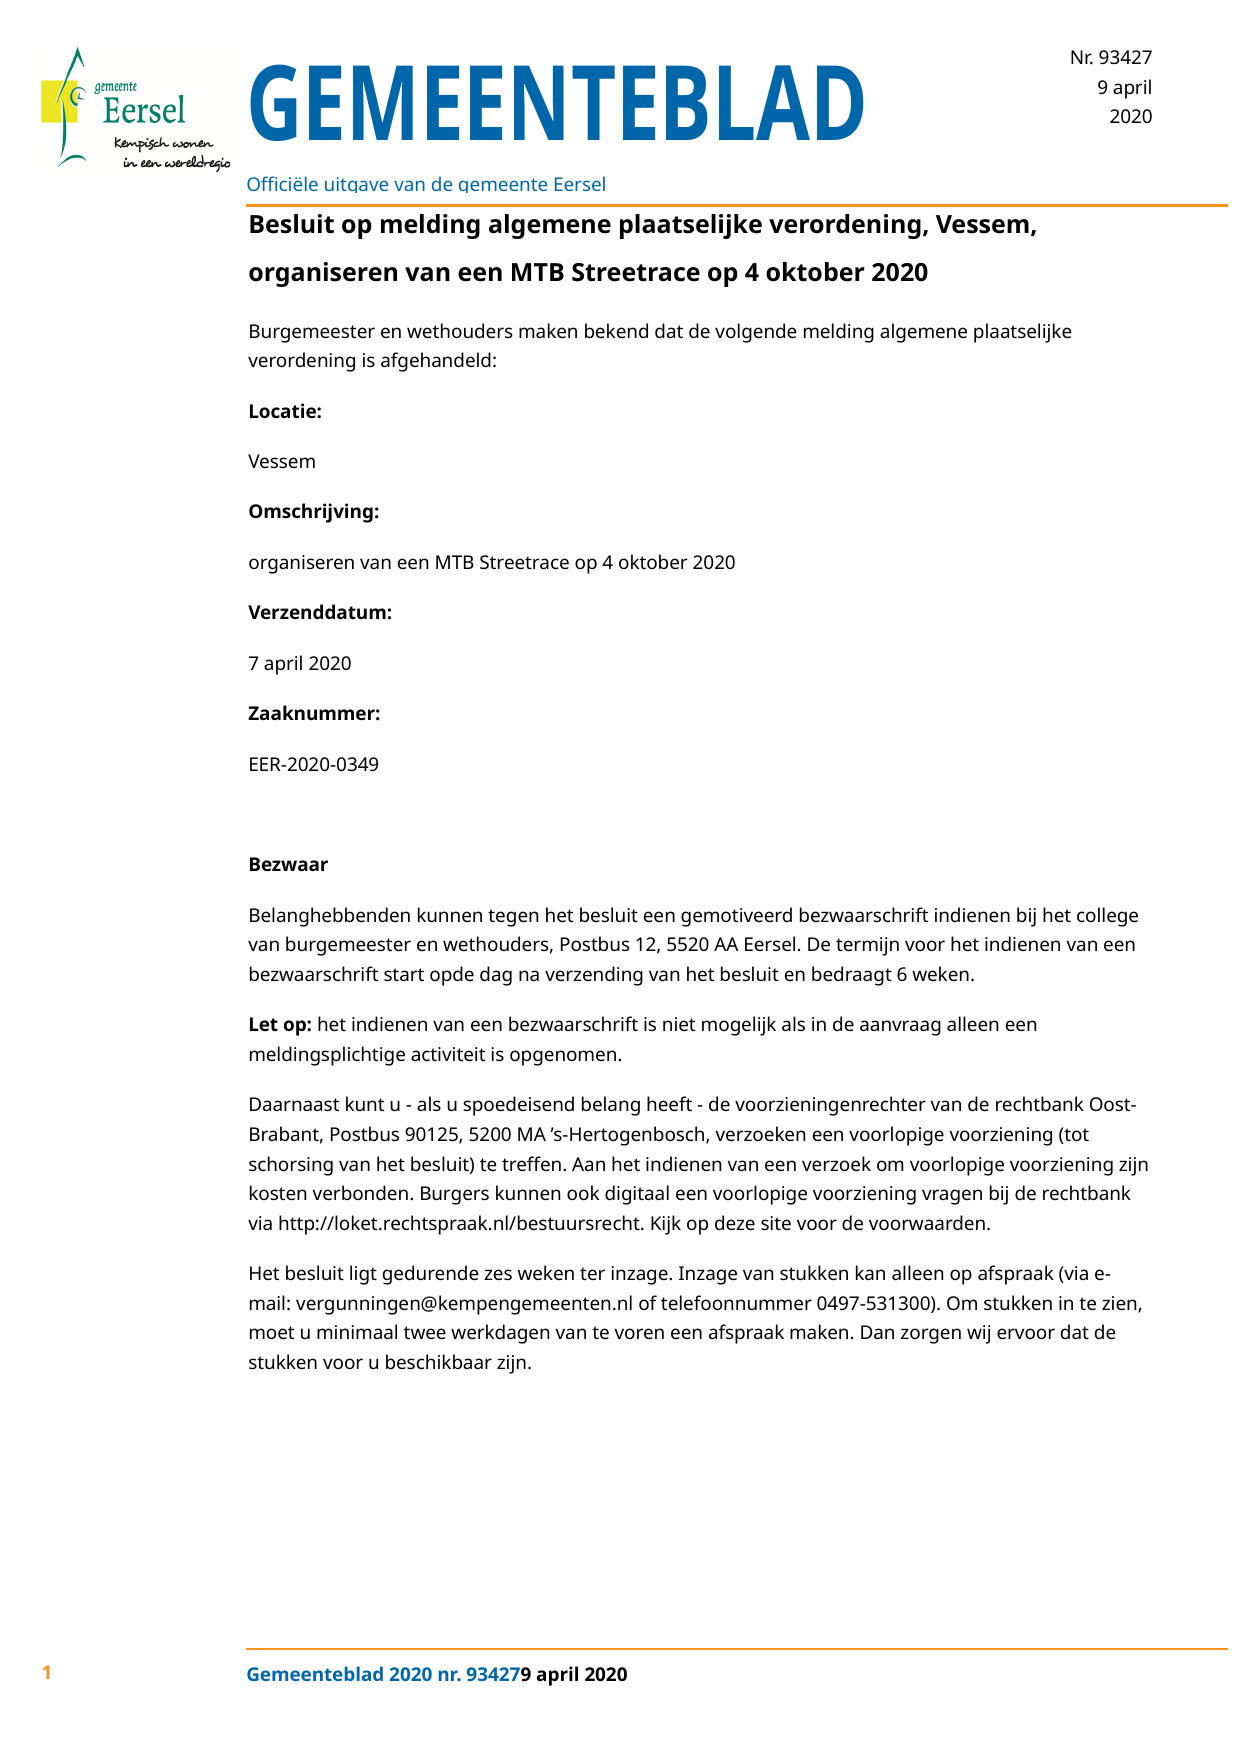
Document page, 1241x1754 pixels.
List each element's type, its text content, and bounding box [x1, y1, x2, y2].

text Besluit op melding algemene plaatselijke verordening, Vessem, organiseren van een MTB Streetrace op 4 oktober 2020 [248, 207, 1152, 288]
text EER-2020-0349 [248, 751, 1152, 777]
text Burgemeester en wethouders maken bekend dat de volgende melding algemene plaatselijke verordening is afgehandeld: [248, 318, 1152, 373]
text Zaaknummer: [248, 700, 1152, 726]
text organiseren van een MTB Streetrace op 4 oktober 2020 [248, 549, 1152, 575]
text Locatie: [248, 398, 1152, 424]
text Let op: het indienen van een bezwaarschrift is niet mogelijk als in de aanvraag alleen een meldingsplichtige activiteit is opgenomen. [248, 1012, 1152, 1067]
text 7 april 2020 [248, 650, 1152, 676]
text Bezwaar [248, 852, 1152, 877]
text Omschrijving: [248, 499, 1152, 524]
text Vessem [248, 448, 1152, 474]
text Verzenddatum: [248, 599, 1152, 625]
text Daarnaast kunt u - als u spoedeisend belang heeft - de voorzieningenrechter van de rechtbank Oost-Brabant, Postbus 90125, 5200 MA ’s-Hertogenbosch, verzoeken een voorlopige voorziening (tot schorsing van het besluit) te treffen. Aan het indienen van een verzoek om voorlopige voorziening zijn kosten verbonden. Burgers kunnen ook digitaal een voorlopige voorziening vragen bij de rechtbank via http://loket.rechtspraak.nl/bestuursrecht. Kijk op deze site voor de voorwaarden. [248, 1092, 1152, 1236]
text Het besluit ligt gedurende zes weken ter inzage. Inzage van stukken kan alleen op afspraak (via e-mail: vergunningen@kempengemeenten.nl of telefoonnummer 0497-531300). Om stukken in te zien, moet u minimaal twee werkdagen van te voren een afspraak maken. Dan zorgen wij ervoor dat de stukken voor u beschikbaar zijn. [248, 1260, 1152, 1375]
text Belanghebbenden kunnen tegen het besluit een gemotiveerd bezwaarschrift indienen bij het college van burgemeester en wethouders, Postbus 12, 5520 AA Eersel. De termijn voor het indienen van een bezwaarschrift start opde dag na verzending van het besluit en bedraagt 6 weken. [248, 902, 1152, 987]
picture [41, 47, 231, 172]
